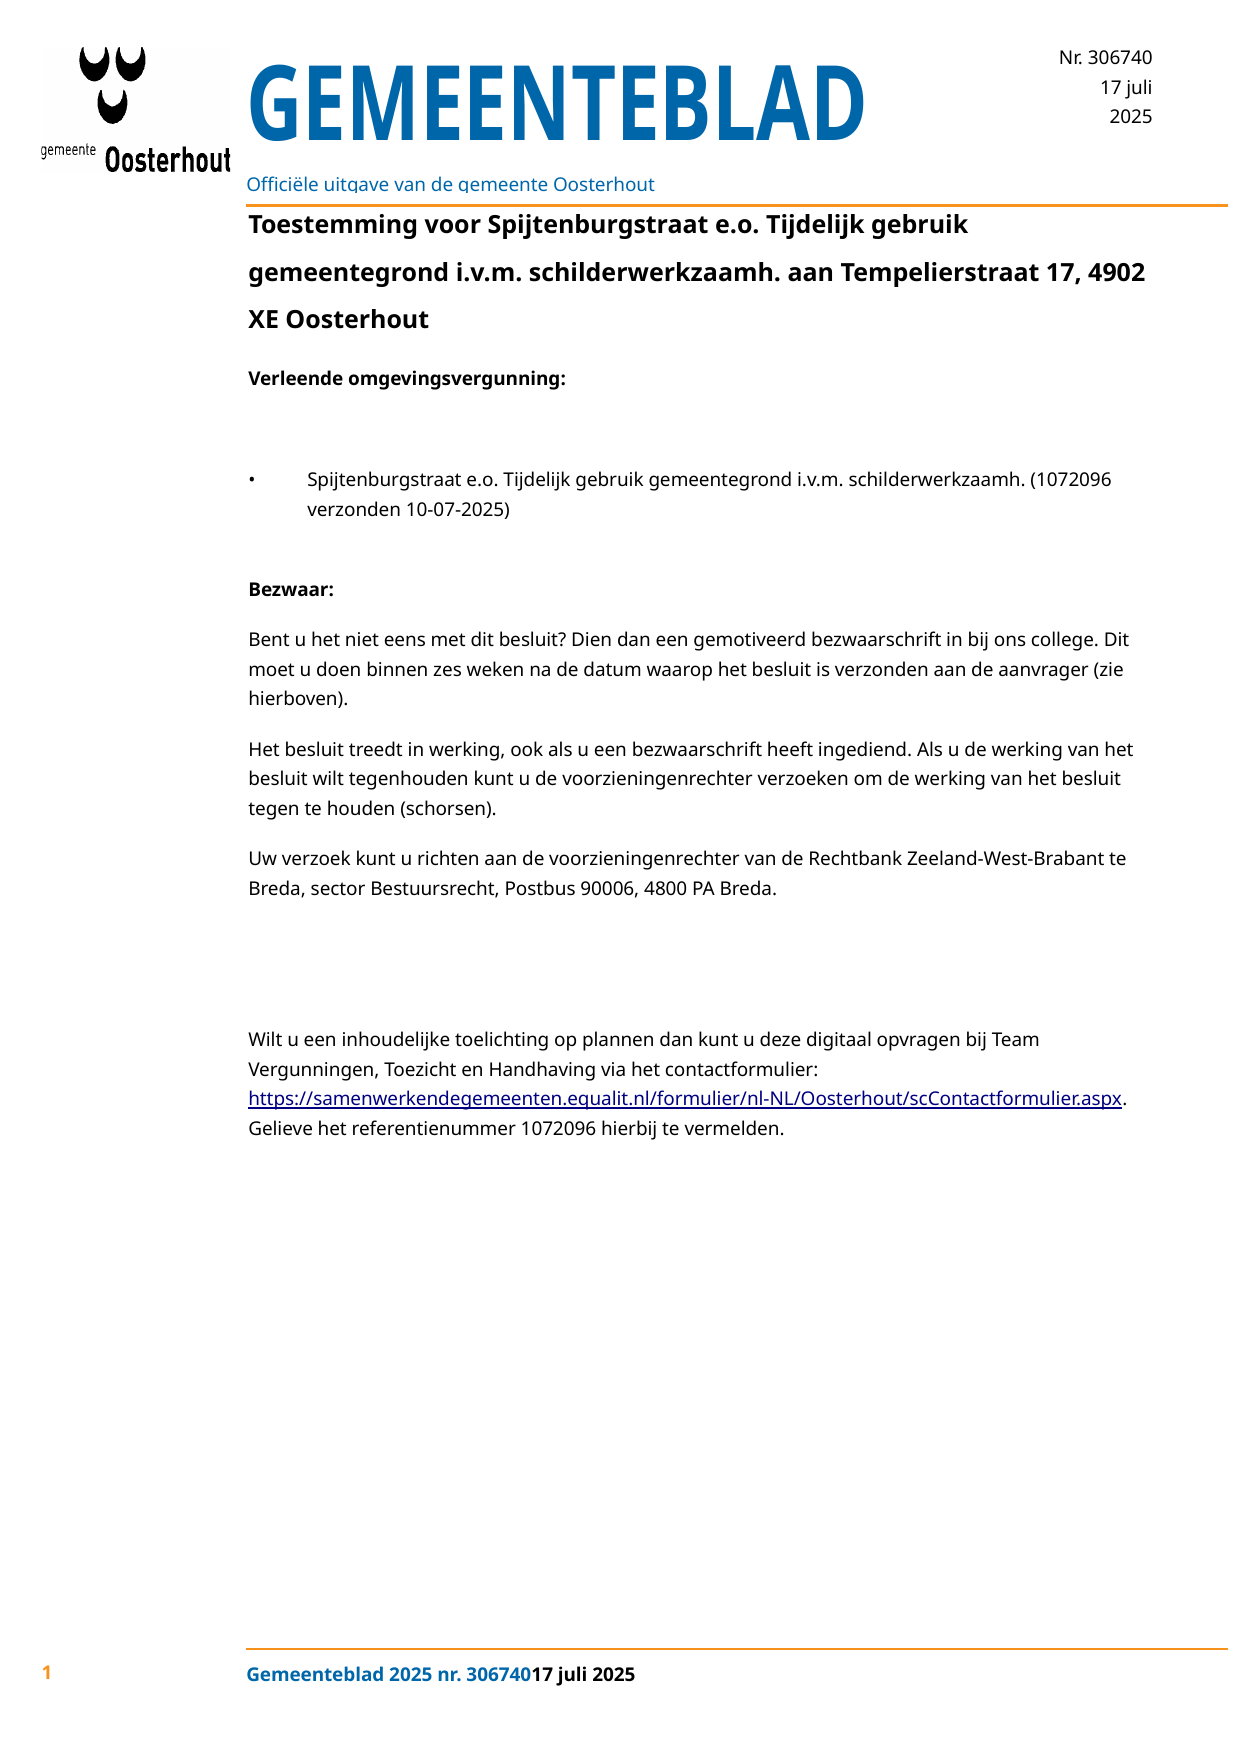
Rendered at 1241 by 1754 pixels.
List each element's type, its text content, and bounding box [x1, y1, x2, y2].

text Toestemming voor Spijtenburgstraat e.o. Tijdelijk gebruik gemeentegrond i.v.m. schilderwerkzaamh. aan Tempelierstraat 17, 4902 XE Oosterhout [248, 207, 1152, 336]
text Bezwaar: [248, 576, 1152, 602]
picture [41, 47, 231, 172]
text Verleende omgevingsvergunning: [248, 366, 1152, 391]
text Uw verzoek kunt u richten aan de voorzieningenrechter van de Rechtbank Zeeland-West-Brabant te Breda, sector Bestuursrecht, Postbus 90006, 4800 PA Breda. [248, 846, 1152, 901]
text Wilt u een inhoudelijke toelichting op plannen dan kunt u deze digitaal opvragen bij Team Vergunningen, Toezicht en Handhaving via het contactformulier: https://samenwerkendegemeenten.equalit.nl/formulier/nl-NL/Oosterhout/scContactformulier.aspx. Gelieve het referentienummer 1072096 hierbij te vermelden. [248, 1026, 1152, 1141]
text Bent u het niet eens met dit besluit? Dien dan een gemotiveerd bezwaarschrift in bij ons college. Dit moet u doen binnen zes weken na de datum waarop het besluit is verzonden aan de aanvrager (zie hierboven). [248, 626, 1152, 711]
list Spijtenburgstraat e.o. Tijdelijk gebruik gemeentegrond i.v.m. schilderwerkzaamh. (1072096 verzonden 10-07-2025) [248, 466, 1152, 522]
text Het besluit treedt in werking, ook als u een bezwaarschrift heeft ingediend. Als u de werking van het besluit wilt tegenhouden kunt u de voorzieningenrechter verzoeken om de werking van het besluit tegen te houden (schorsen). [248, 736, 1152, 821]
